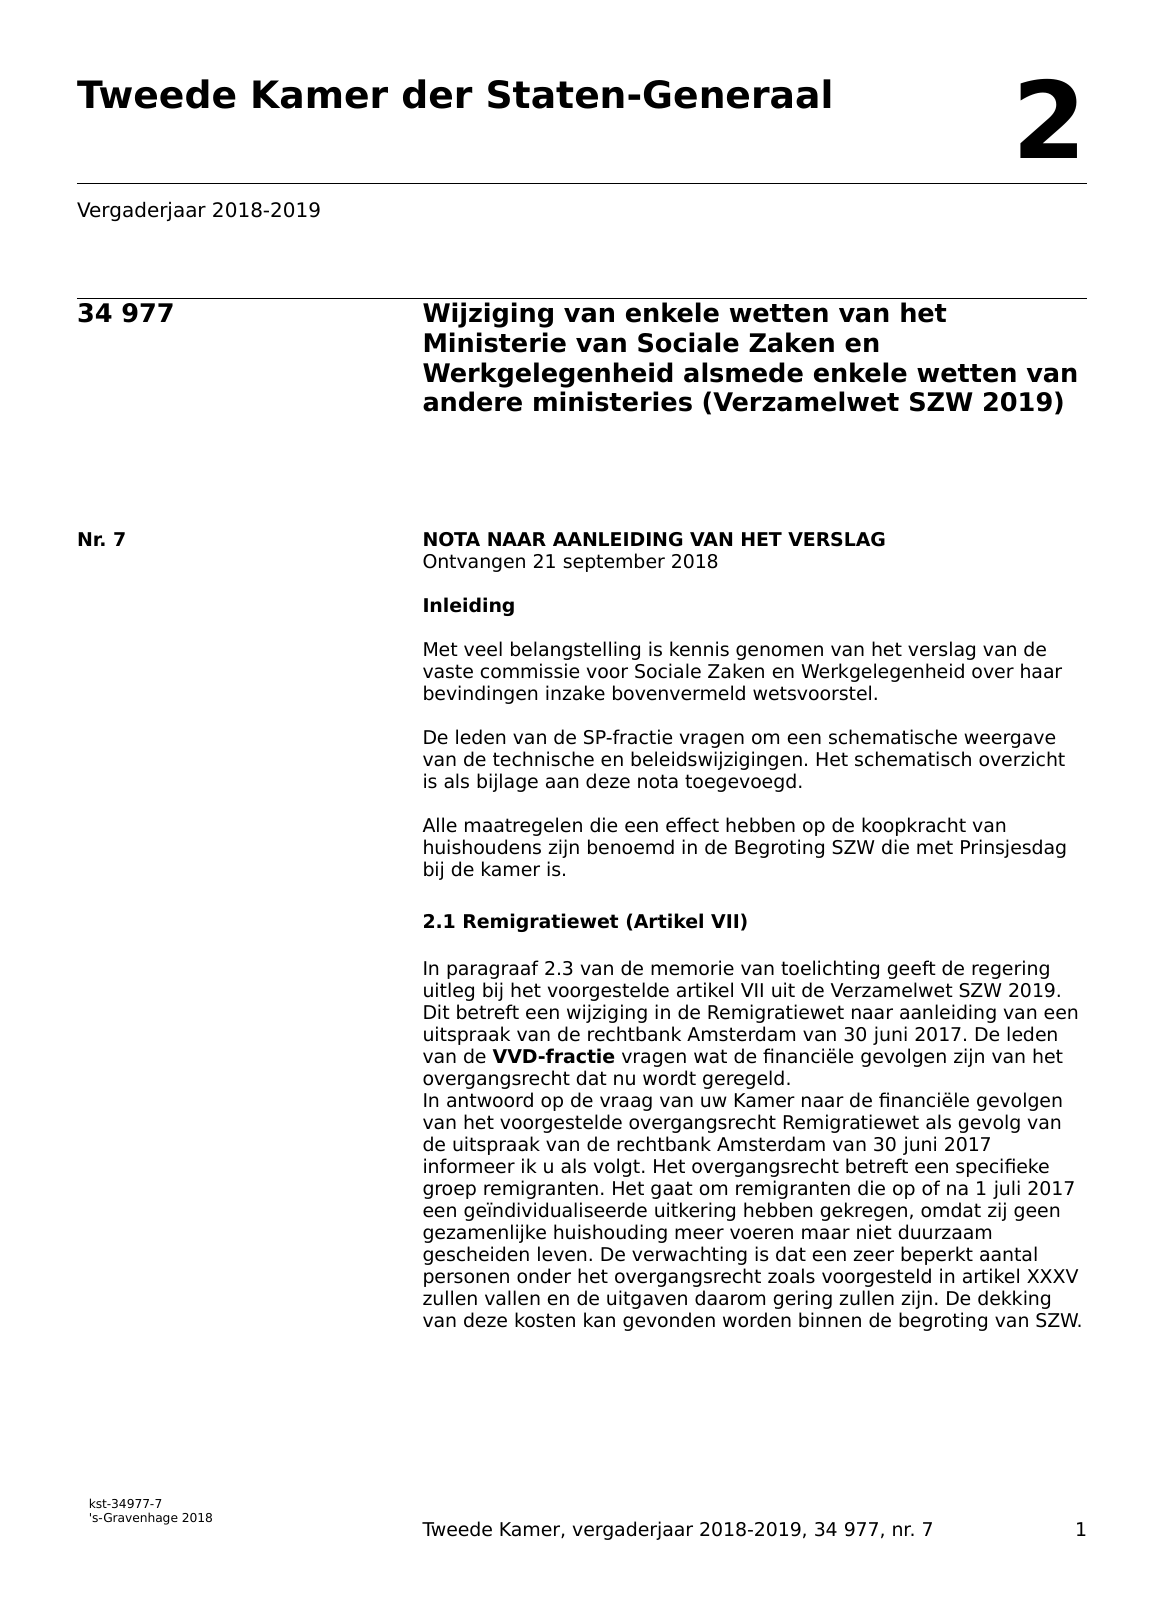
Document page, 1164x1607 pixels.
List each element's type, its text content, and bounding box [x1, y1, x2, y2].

subtitle 2.1 Remigratiewet (Artikel VII) [422, 911, 1087, 933]
text Ontvangen 21 september 2018 [422, 551, 1087, 573]
text kst-34977-7 [88, 1497, 323, 1511]
table_header 2 [886, 59, 1087, 183]
subtitle 34 977 Wijziging van enkele wetten van het Ministerie van Sociale Zaken en Werkgelegenheid alsmede enkele wetten van andere ministeries (Verzamelwet SZW 2019) [77, 299, 1087, 418]
text Met veel belangstelling is kennis genomen van het verslag van de vaste commissie voor Sociale Zaken en Werkgelegenheid over haar bevindingen inzake bovenvermeld wetsvoorstel. [422, 639, 1087, 705]
text In paragraaf 2.3 van de memorie van toelichting geeft de regering uitleg bij het voorgestelde artikel VII uit de Verzamelwet SZW 2019. Dit betreft een wijziging in de Remigratiewet naar aanleiding van een uitspraak van de rechtbank Amsterdam van 30 juni 2017. De leden van de VVD-fractie vragen wat de financiële gevolgen zijn van het overgangsrecht dat nu wordt geregeld. [422, 958, 1087, 1090]
text In antwoord op de vraag van uw Kamer naar de financiële gevolgen van het voorgestelde overgangsrecht Remigratiewet als gevolg van de uitspraak van de rechtbank Amsterdam van 30 juni 2017 informeer ik u als volgt. Het overgangsrecht betreft een specifieke groep remigranten. Het gaat om remigranten die op of na 1 juli 2017 een geïndividualiseerde uitkering hebben gekregen, omdat zij geen gezamenlijke huishouding meer voeren maar niet duurzaam gescheiden leven. De verwachting is dat een zeer beperkt aantal personen onder het overgangsrecht zoals voorgesteld in artikel XXXV zullen vallen en de uitgaven daarom gering zullen zijn. De dekking van deze kosten kan gevonden worden binnen de begroting van SZW. [422, 1090, 1087, 1332]
subtitle Inleiding [422, 595, 1087, 617]
table_header Tweede Kamer der Staten-Generaal [77, 59, 886, 183]
subtitle Nr. 7 NOTA NAAR AANLEIDING VAN HET VERSLAG [77, 529, 1087, 551]
text Alle maatregelen die een effect hebben op de koopkracht van huishoudens zijn benoemd in de Begroting SZW die met Prinsjesdag bij de kamer is. [422, 815, 1087, 881]
text De leden van de SP-fractie vragen om een schematische weergave van de technische en beleidswijzigingen. Het schematisch overzicht is als bijlage aan deze nota toegevoegd. [422, 727, 1087, 793]
table_cell Vergaderjaar 2018-2019 [77, 184, 1087, 298]
text 's-Gravenhage 2018 [88, 1511, 323, 1525]
